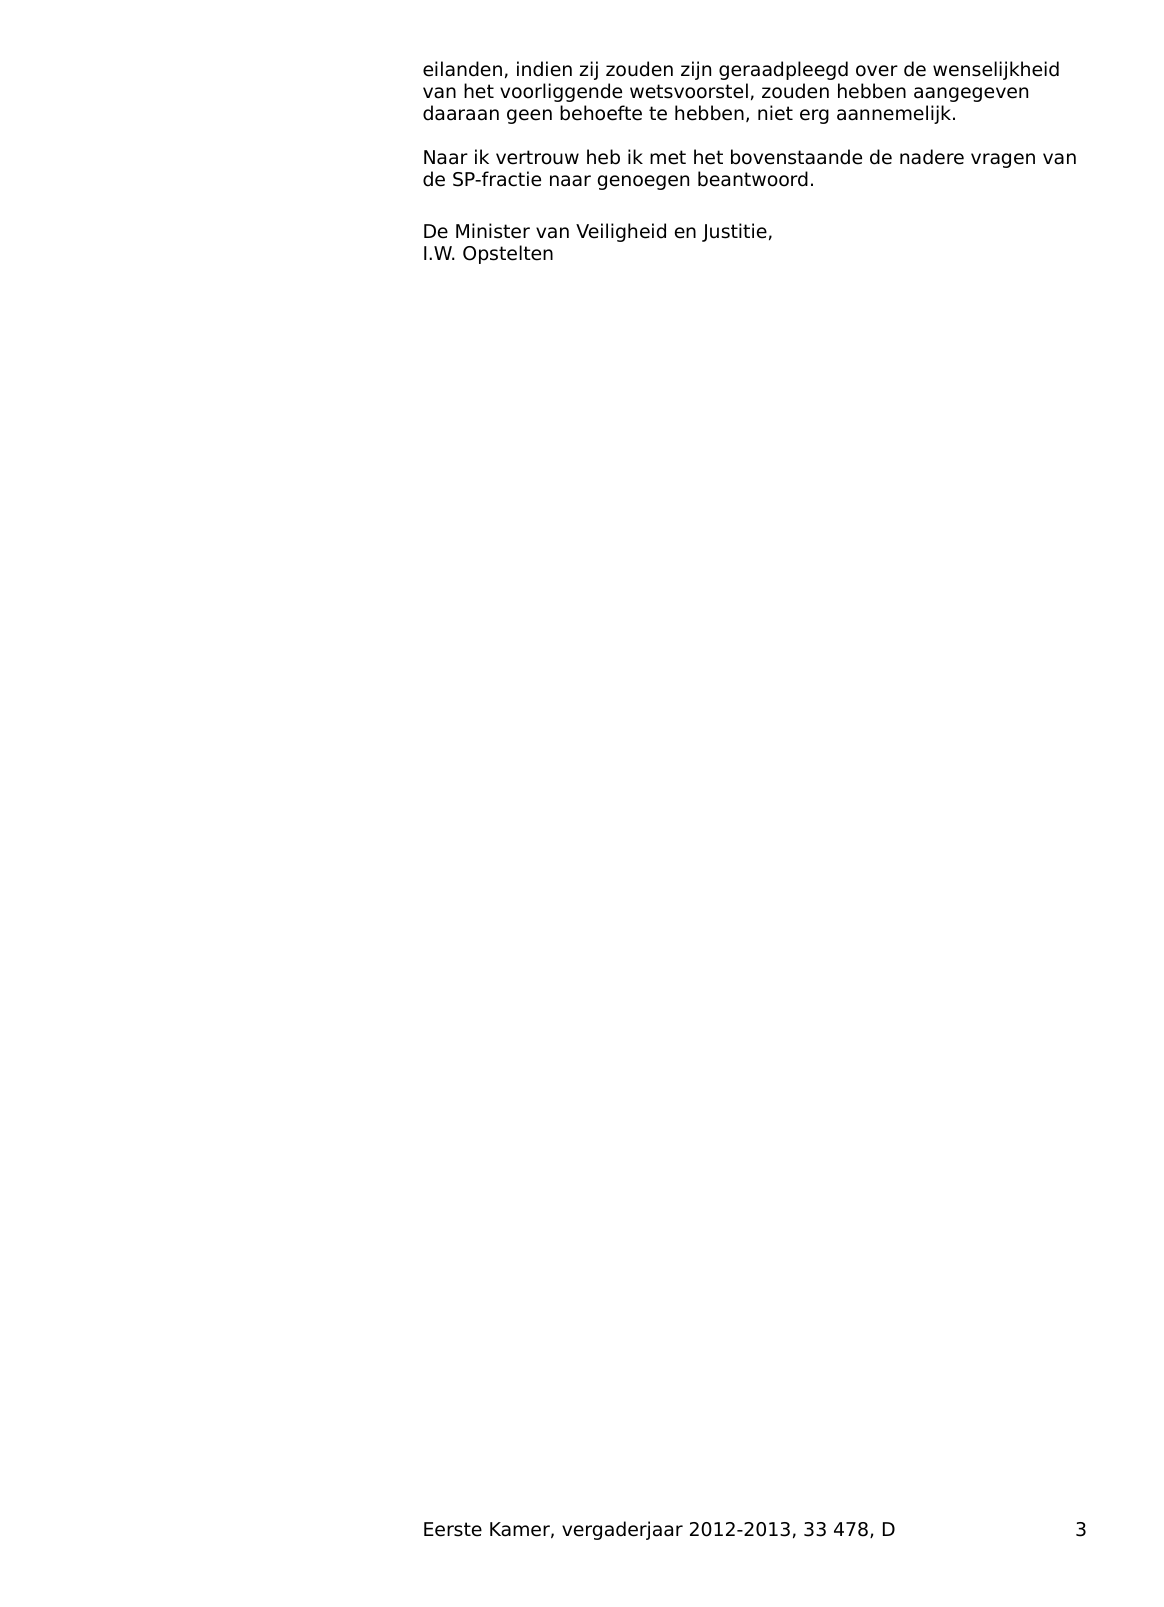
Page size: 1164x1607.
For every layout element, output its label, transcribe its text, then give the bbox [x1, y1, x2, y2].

text eilanden, indien zij zouden zijn geraadpleegd over de wenselijkheid van het voorliggende wetsvoorstel, zouden hebben aangegeven daaraan geen behoefte te hebben, niet erg aannemelijk. [422, 59, 1087, 125]
text Naar ik vertrouw heb ik met het bovenstaande de nadere vragen van de SP-fractie naar genoegen beantwoord. [422, 147, 1087, 191]
text De Minister van Veiligheid en Justitie, I.W. Opstelten [422, 221, 1087, 265]
